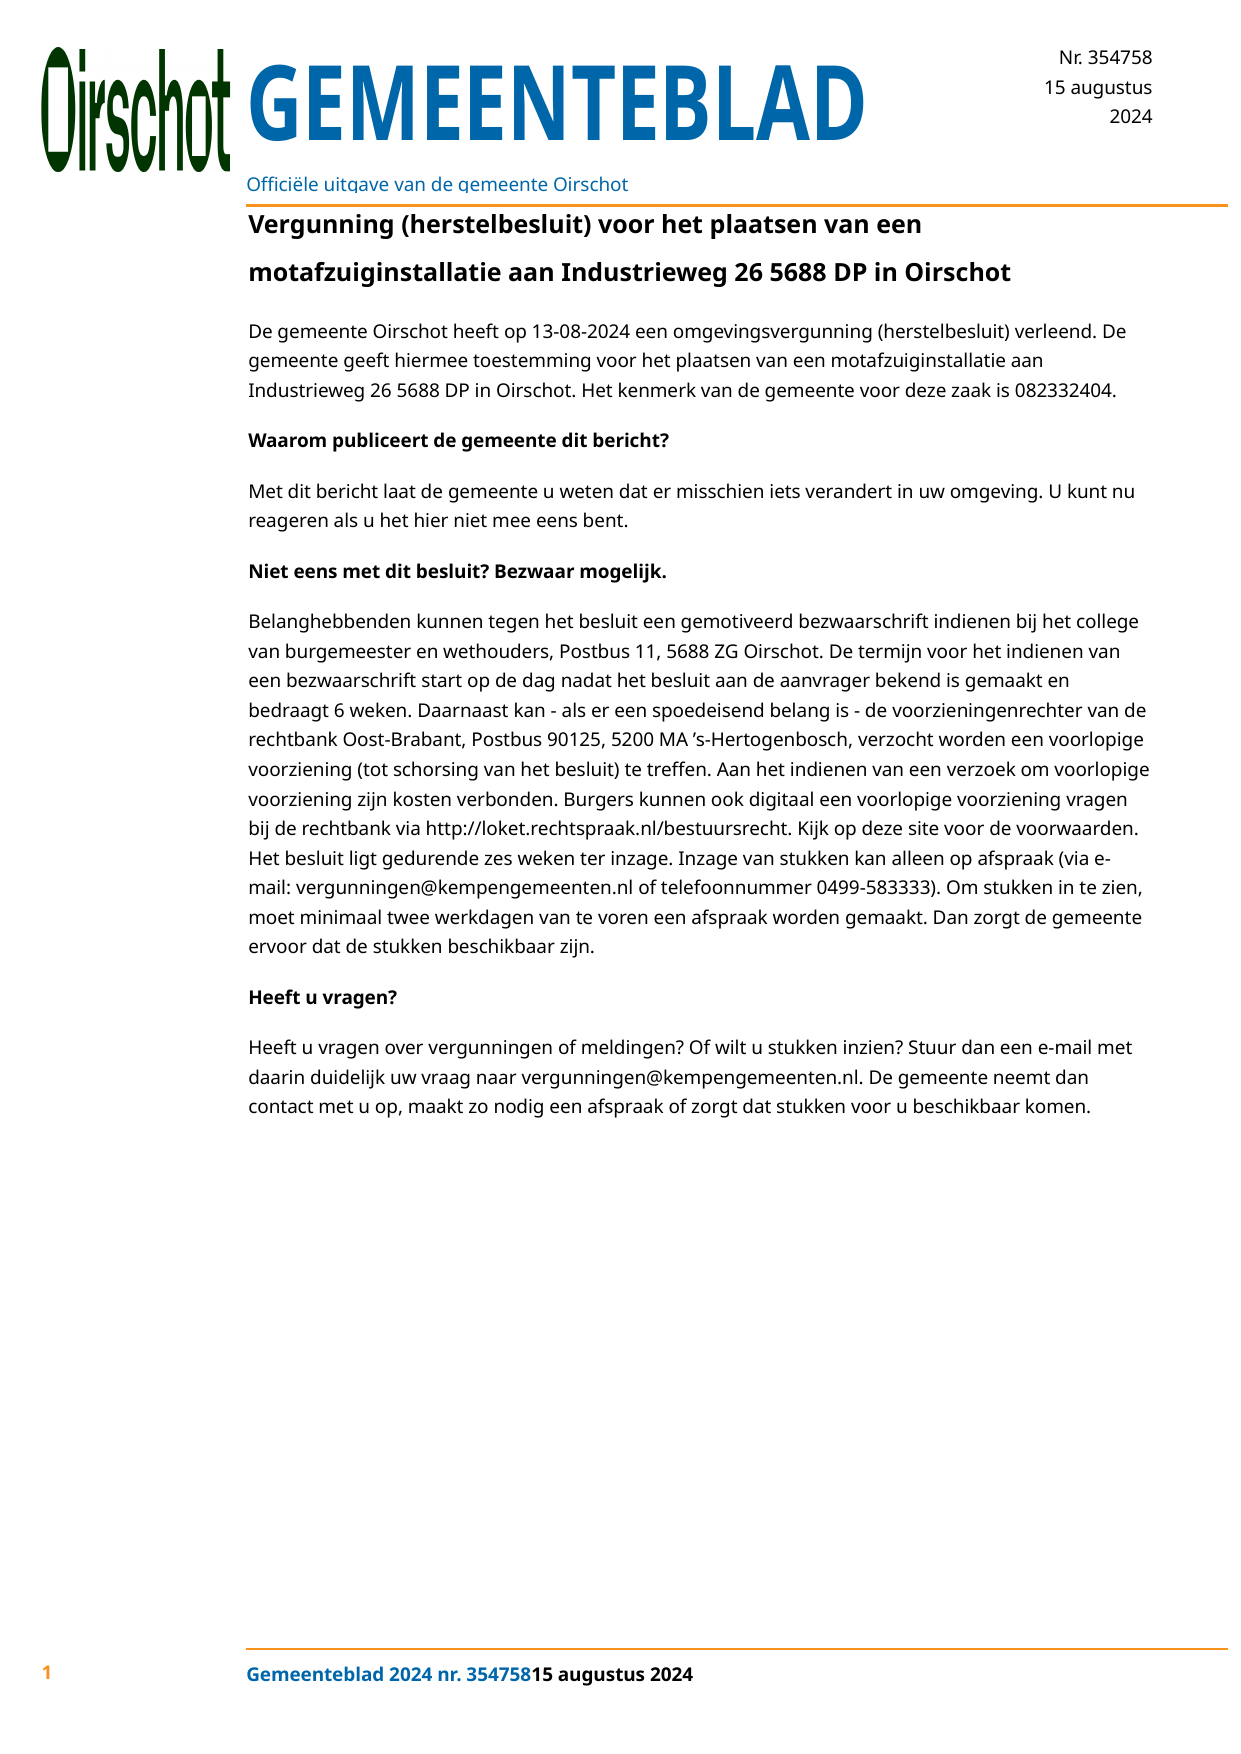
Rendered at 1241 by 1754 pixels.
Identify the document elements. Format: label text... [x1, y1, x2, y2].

text Niet eens met dit besluit? Bezwaar mogelijk. [248, 558, 1152, 584]
text Heeft u vragen? [248, 984, 1152, 1010]
text Heeft u vragen over vergunningen of meldingen? Of wilt u stukken inzien? Stuur dan een e-mail met daarin duidelijk uw vraag naar vergunningen@kempengemeenten.nl. De gemeente neemt dan contact met u op, maakt zo nodig een afspraak of zorgt dat stukken voor u beschikbaar komen. [248, 1034, 1152, 1119]
text De gemeente Oirschot heeft op 13-08-2024 een omgevingsvergunning (herstelbesluit) verleend. De gemeente geeft hiermee toestemming voor het plaatsen van een motafzuiginstallatie aan Industrieweg 26 5688 DP in Oirschot. Het kenmerk van de gemeente voor deze zaak is 082332404. [248, 318, 1152, 403]
text Waarom publiceert de gemeente dit bericht? [248, 427, 1152, 453]
text Vergunning (herstelbesluit) voor het plaatsen van een motafzuiginstallatie aan Industrieweg 26 5688 DP in Oirschot [248, 207, 1152, 288]
picture [41, 47, 231, 172]
text Met dit bericht laat de gemeente u weten dat er misschien iets verandert in uw omgeving. U kunt nu reageren als u het hier niet mee eens bent. [248, 478, 1152, 533]
text Belanghebbenden kunnen tegen het besluit een gemotiveerd bezwaarschrift indienen bij het college van burgemeester en wethouders, Postbus 11, 5688 ZG Oirschot. De termijn voor het indienen van een bezwaarschrift start op de dag nadat het besluit aan de aanvrager bekend is gemaakt en bedraagt 6 weken. Daarnaast kan - als er een spoedeisend belang is - de voorzieningenrechter van de rechtbank Oost-Brabant, Postbus 90125, 5200 MA ’s-Hertogenbosch, verzocht worden een voorlopige voorziening (tot schorsing van het besluit) te treffen. Aan het indienen van een verzoek om voorlopige voorziening zijn kosten verbonden. Burgers kunnen ook digitaal een voorlopige voorziening vragen bij de rechtbank via http://loket.rechtspraak.nl/bestuursrecht. Kijk op deze site voor de voorwaarden. Het besluit ligt gedurende zes weken ter inzage. Inzage van stukken kan alleen op afspraak (via e-mail: vergunningen@kempengemeenten.nl of telefoonnummer 0499-583333). Om stukken in te zien, moet minimaal twee werkdagen van te voren een afspraak worden gemaakt. Dan zorgt de gemeente ervoor dat de stukken beschikbaar zijn. [248, 608, 1152, 959]
